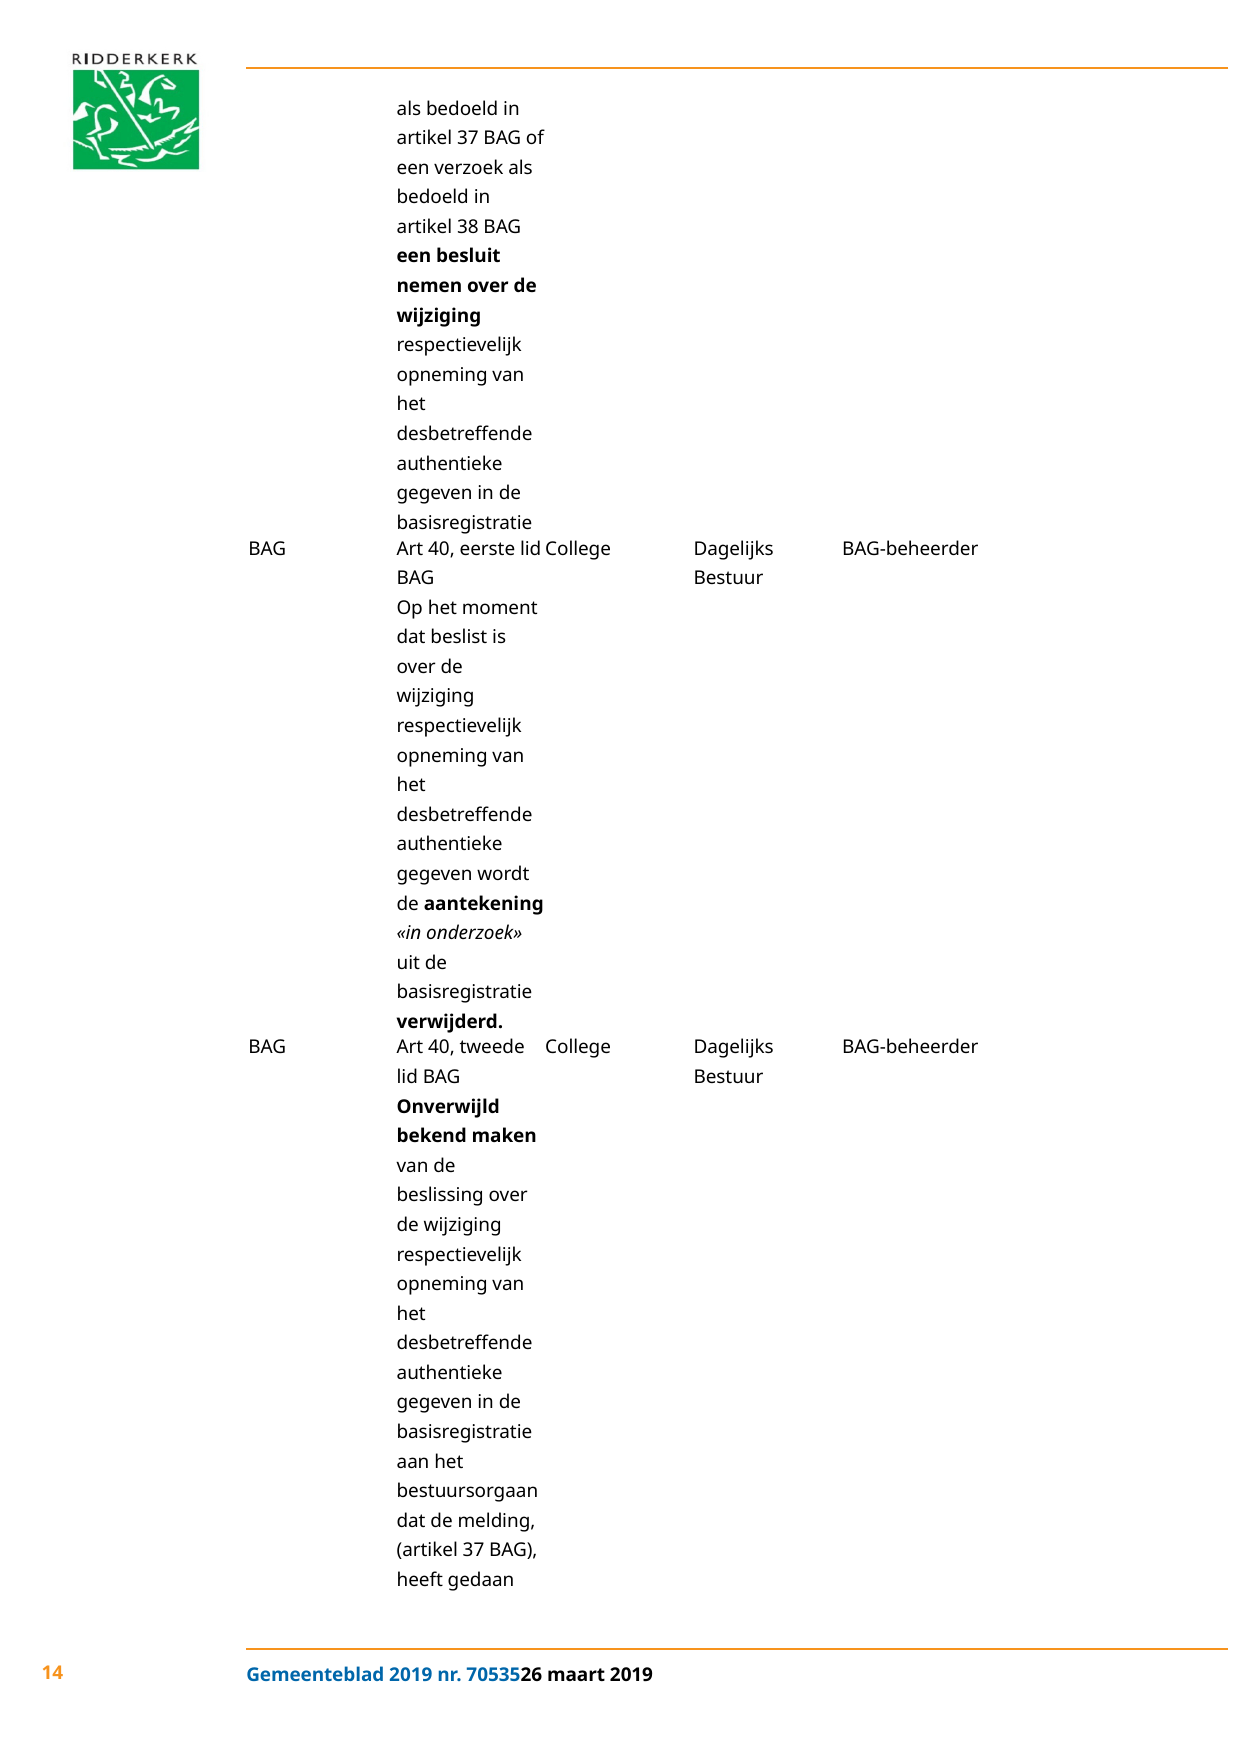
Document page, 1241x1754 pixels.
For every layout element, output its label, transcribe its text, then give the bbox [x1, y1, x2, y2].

table_cell [248, 95, 396, 535]
table_cell [990, 95, 1152, 535]
table_cell Dagelijks Bestuur [693, 1034, 842, 1592]
table_cell College [545, 1034, 693, 1592]
table_cell BAG [248, 535, 396, 1034]
picture [41, 47, 231, 172]
table_cell BAG-beheerder [842, 535, 990, 1034]
table_cell College [545, 535, 693, 1034]
table_cell als bedoeld in artikel 37 BAG of een verzoek als bedoeld in artikel 38 BAG een besluit nemen over de wijziging respectievelijk opneming van het desbetreffende authentieke gegeven in de basisregistratie [396, 95, 545, 535]
table_cell [842, 95, 990, 535]
table_cell [693, 95, 842, 535]
table_cell BAG-beheerder [842, 1034, 990, 1592]
table_cell Dagelijks Bestuur [693, 535, 842, 1034]
table_cell [990, 1034, 1152, 1592]
table_cell Art 40, tweede lid BAG Onverwijld bekend maken van de beslissing over de wijziging respectievelijk opneming van het desbetreffende authentieke gegeven in de basisregistratie aan het bestuursorgaan dat de melding, (artikel 37 BAG), heeft gedaan [396, 1034, 545, 1592]
table_cell BAG [248, 1034, 396, 1592]
table_cell [545, 95, 693, 535]
table_cell [990, 535, 1152, 1034]
table_cell Art 40, eerste lid BAG Op het moment dat beslist is over de wijziging respectievelijk opneming van het desbetreffende authentieke gegeven wordt de aantekening «in onderzoek» uit de basisregistratie verwijderd. [396, 535, 545, 1034]
